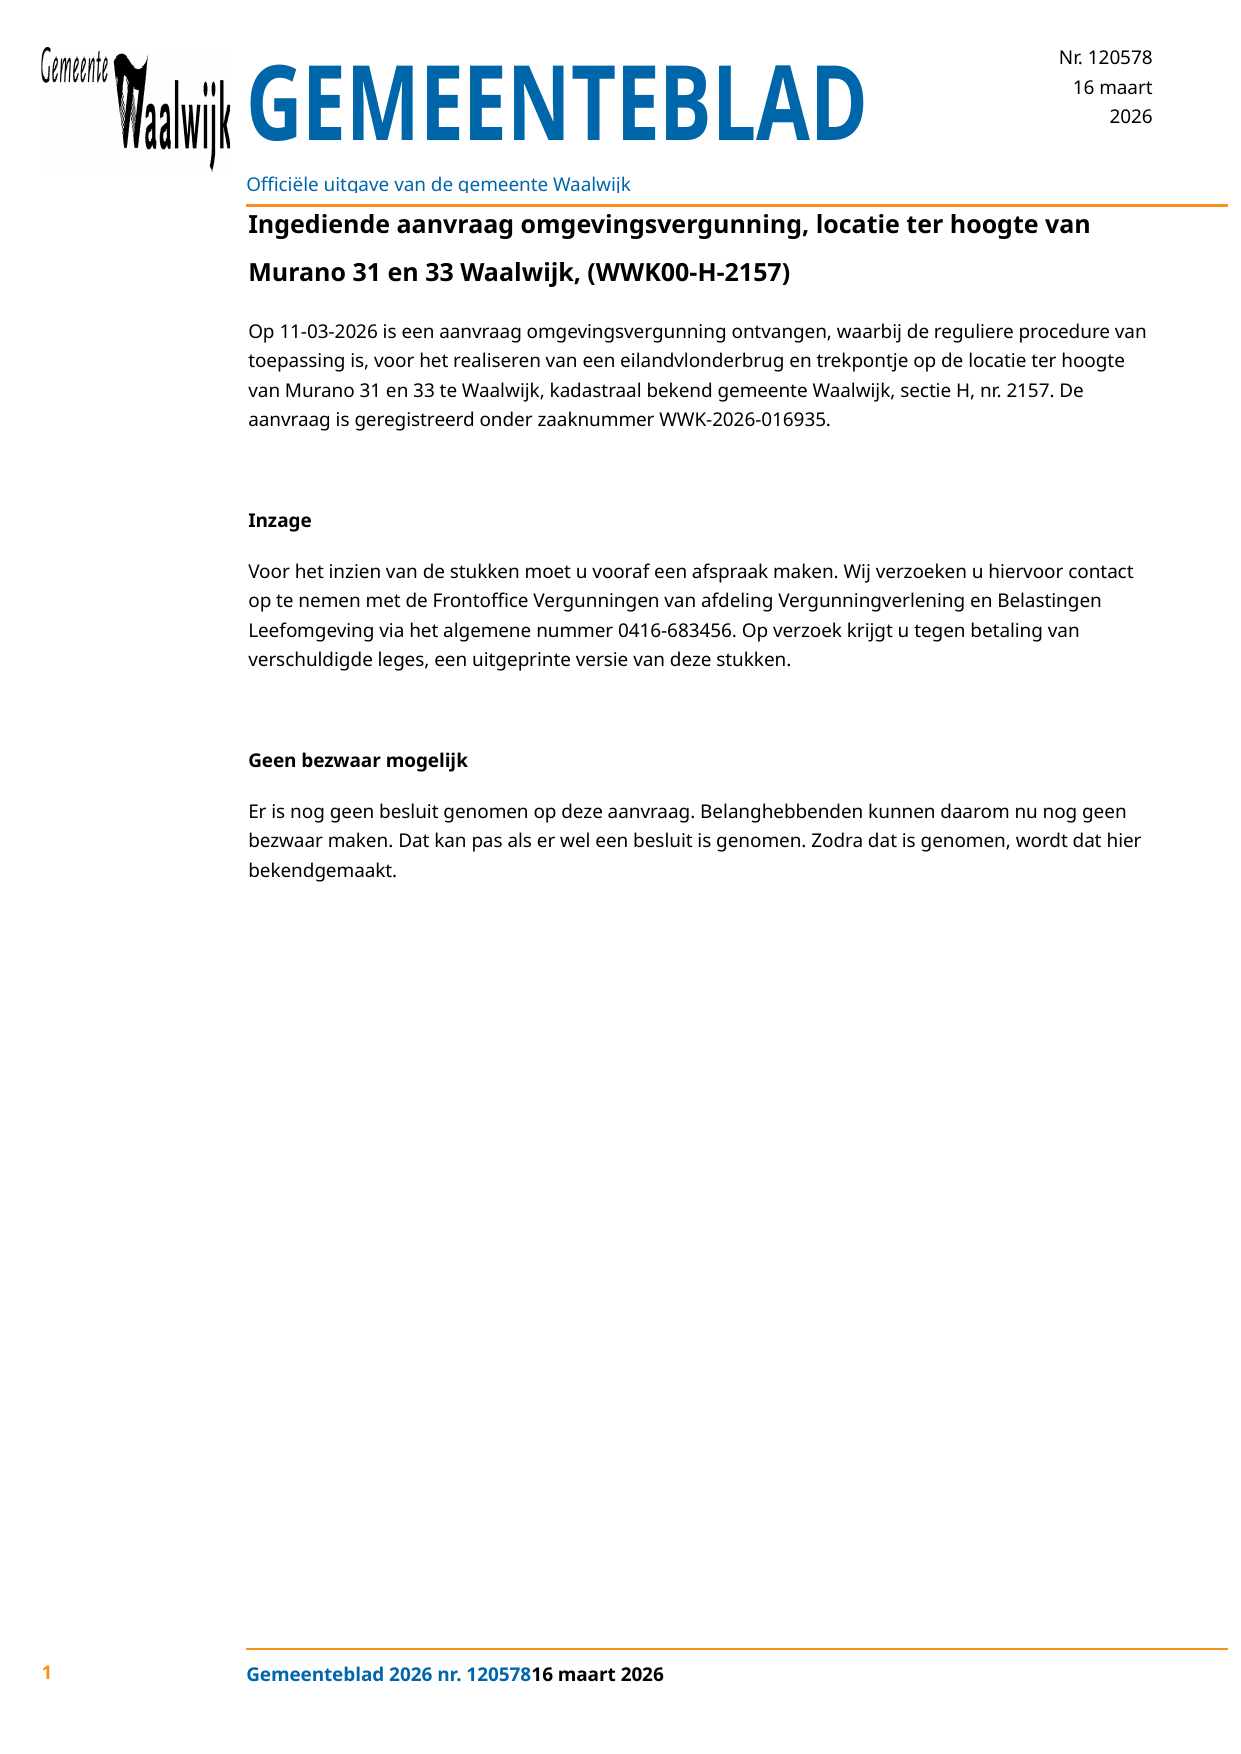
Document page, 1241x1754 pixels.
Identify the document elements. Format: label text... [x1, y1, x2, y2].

text Er is nog geen besluit genomen op deze aanvraag. Belanghebbenden kunnen daarom nu nog geen bezwaar maken. Dat kan pas als er wel een besluit is genomen. Zodra dat is genomen, wordt dat hier bekendgemaakt. [248, 798, 1152, 883]
picture [41, 47, 231, 172]
text Op 11-03-2026 is een aanvraag omgevingsvergunning ontvangen, waarbij de reguliere procedure van toepassing is, voor het realiseren van een eilandvlonderbrug en trekpontje op de locatie ter hoogte van Murano 31 en 33 te Waalwijk, kadastraal bekend gemeente Waalwijk, sectie H, nr. 2157. De aanvraag is geregistreerd onder zaaknummer WWK-2026-016935. [248, 318, 1152, 432]
text Voor het inzien van de stukken moet u vooraf een afspraak maken. Wij verzoeken u hiervoor contact op te nemen met de Frontoffice Vergunningen van afdeling Vergunningverlening en Belastingen Leefomgeving via het algemene nummer 0416-683456. Op verzoek krijgt u tegen betaling van verschuldigde leges, een uitgeprinte versie van deze stukken. [248, 558, 1152, 672]
text Inzage [248, 507, 1152, 533]
text Ingediende aanvraag omgevingsvergunning, locatie ter hoogte van Murano 31 en 33 Waalwijk, (WWK00-H-2157) [248, 207, 1152, 288]
text Geen bezwaar mogelijk [248, 747, 1152, 773]
